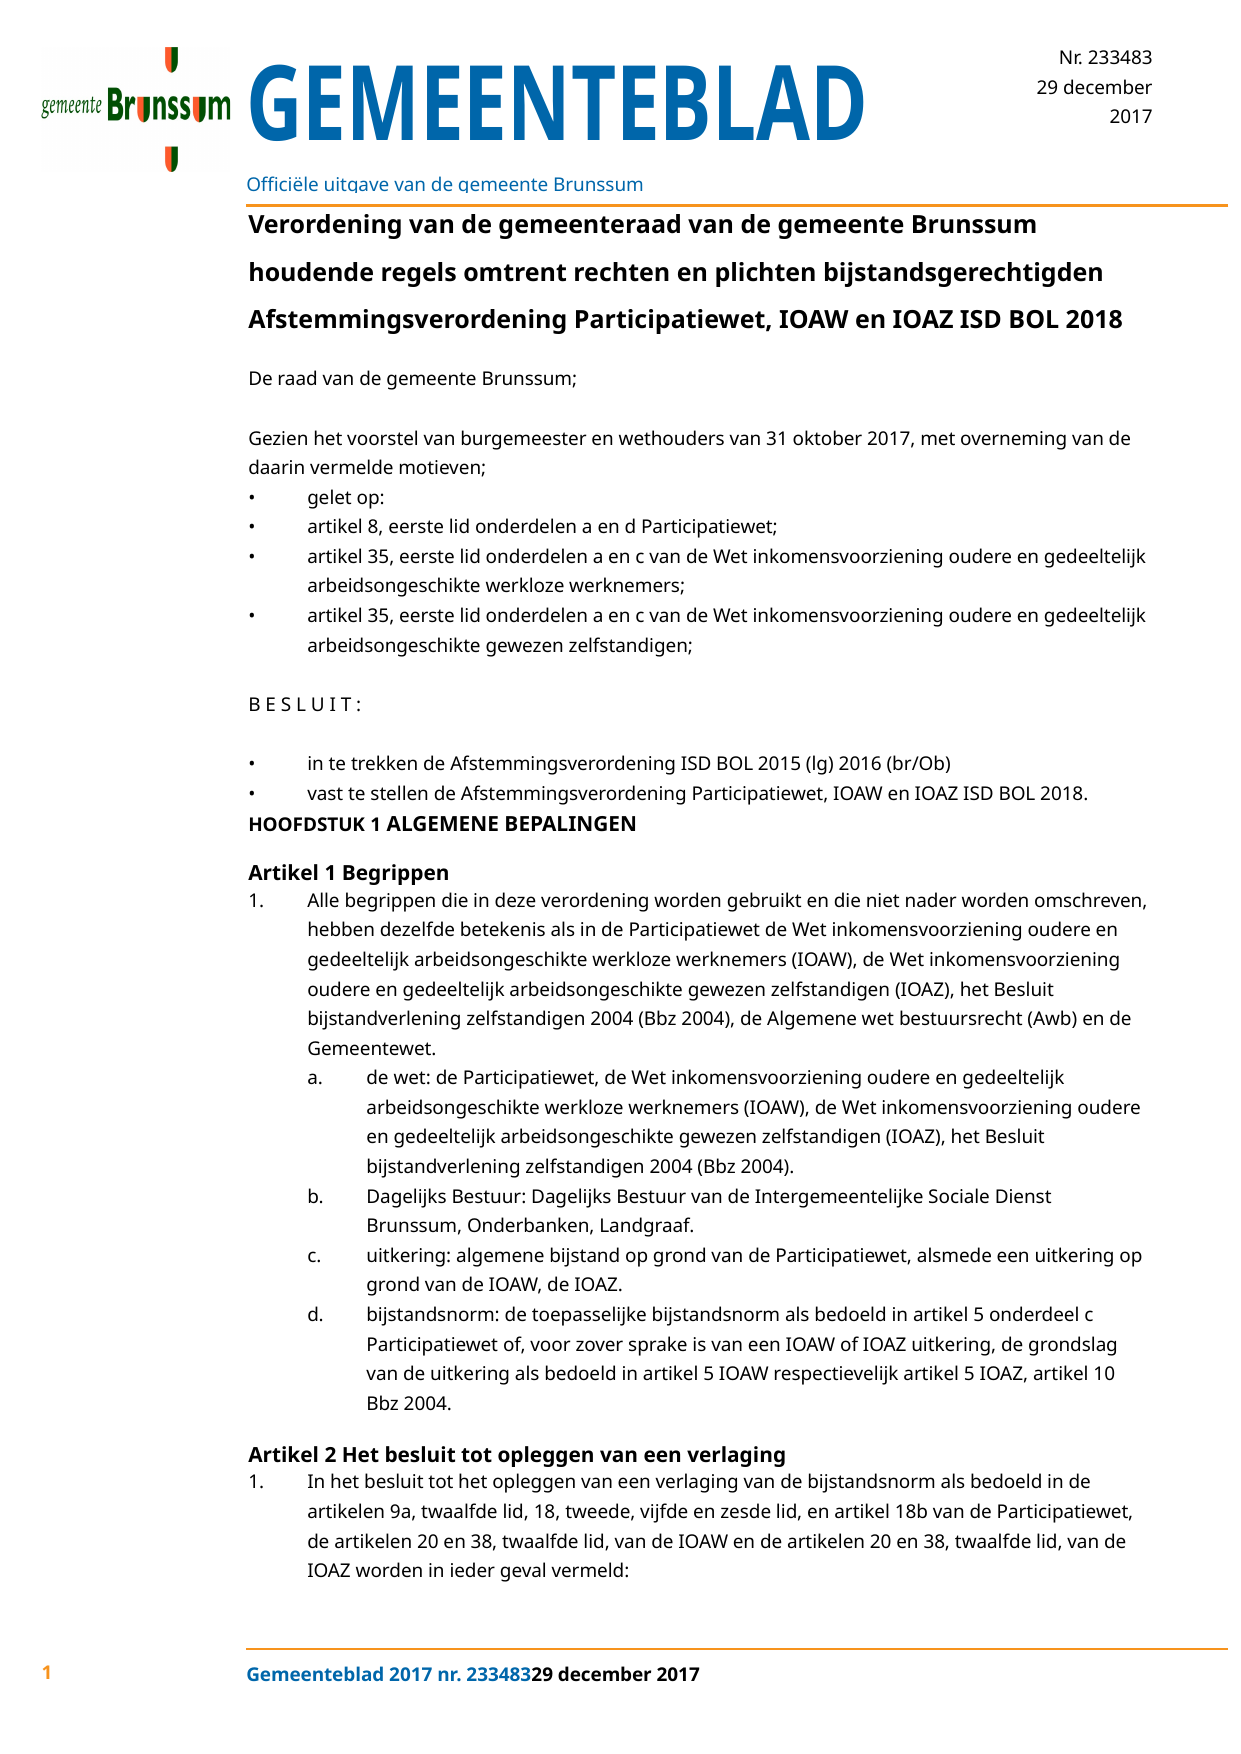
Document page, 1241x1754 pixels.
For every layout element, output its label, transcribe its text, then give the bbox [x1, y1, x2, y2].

text De raad van de gemeente Brunssum; [248, 366, 1152, 391]
list artikel 35, eerste lid onderdelen a en c van de Wet inkomensvoorziening oudere en gedeeltelijk arbeidsongeschikte gewezen zelfstandigen; [248, 602, 1152, 657]
list in te trekken de Afstemmingsverordening ISD BOL 2015 (lg) 2016 (br/Ob) [248, 750, 1152, 776]
list Dagelijks Bestuur: Dagelijks Bestuur van de Intergemeentelijke Sociale Dienst Brunssum, Onderbanken, Landgraaf. [307, 1183, 1152, 1238]
text Artikel 1 Begrippen [248, 858, 1152, 887]
list artikel 35, eerste lid onderdelen a en c van de Wet inkomensvoorziening oudere en gedeeltelijk arbeidsongeschikte werkloze werknemers; [248, 543, 1152, 598]
text Artikel 2 Het besluit tot opleggen van een verlaging [248, 1440, 1152, 1469]
list de wet: de Participatiewet, de Wet inkomensvoorziening oudere en gedeeltelijk arbeidsongeschikte werkloze werknemers (IOAW), de Wet inkomensvoorziening oudere en gedeeltelijk arbeidsongeschikte gewezen zelfstandigen (IOAZ), het Besluit bijstandverlening zelfstandigen 2004 (Bbz 2004). [307, 1064, 1152, 1179]
picture [41, 47, 231, 172]
list In het besluit tot het opleggen van een verlaging van de bijstandsnorm als bedoeld in de artikelen 9a, twaalfde lid, 18, tweede, vijfde en zesde lid, en artikel 18b van de Participatiewet, de artikelen 20 en 38, twaalfde lid, van de IOAW en de artikelen 20 en 38, twaalfde lid, van de IOAZ worden in ieder geval vermeld: [248, 1469, 1152, 1583]
list gelet op: [248, 484, 1152, 509]
list bijstandsnorm: de toepasselijke bijstandsnorm als bedoeld in artikel 5 onderdeel c Participatiewet of, voor zover sprake is van een IOAW of IOAZ uitkering, de grondslag van de uitkering als bedoeld in artikel 5 IOAW respectievelijk artikel 5 IOAZ, artikel 10 Bbz 2004. [307, 1301, 1152, 1416]
list artikel 8, eerste lid onderdelen a en d Participatiewet; [248, 513, 1152, 539]
text B E S L U I T : [248, 691, 1152, 717]
text HOOFDSTUK 1 ALGEMENE BEPALINGEN [248, 809, 1152, 838]
list Alle begrippen die in deze verordening worden gebruikt en die niet nader worden omschreven, hebben dezelfde betekenis als in de Participatiewet de Wet inkomensvoorziening oudere en gedeeltelijk arbeidsongeschikte werkloze werknemers (IOAW), de Wet inkomensvoorziening oudere en gedeeltelijk arbeidsongeschikte gewezen zelfstandigen (IOAZ), het Besluit bijstandverlening zelfstandigen 2004 (Bbz 2004), de Algemene wet bestuursrecht (Awb) en de Gemeentewet. [248, 887, 1152, 1061]
list uitkering: algemene bijstand op grond van de Participatiewet, alsmede een uitkering op grond van de IOAW, de IOAZ. [307, 1242, 1152, 1297]
list vast te stellen de Afstemmingsverordening Participatiewet, IOAW en IOAZ ISD BOL 2018. [248, 780, 1152, 805]
text Verordening van de gemeenteraad van de gemeente Brunssum houdende regels omtrent rechten en plichten bijstandsgerechtigden Afstemmingsverordening Participatiewet, IOAW en IOAZ ISD BOL 2018 [248, 207, 1152, 336]
text Gezien het voorstel van burgemeester en wethouders van 31 oktober 2017, met overneming van de daarin vermelde motieven; [248, 425, 1152, 480]
